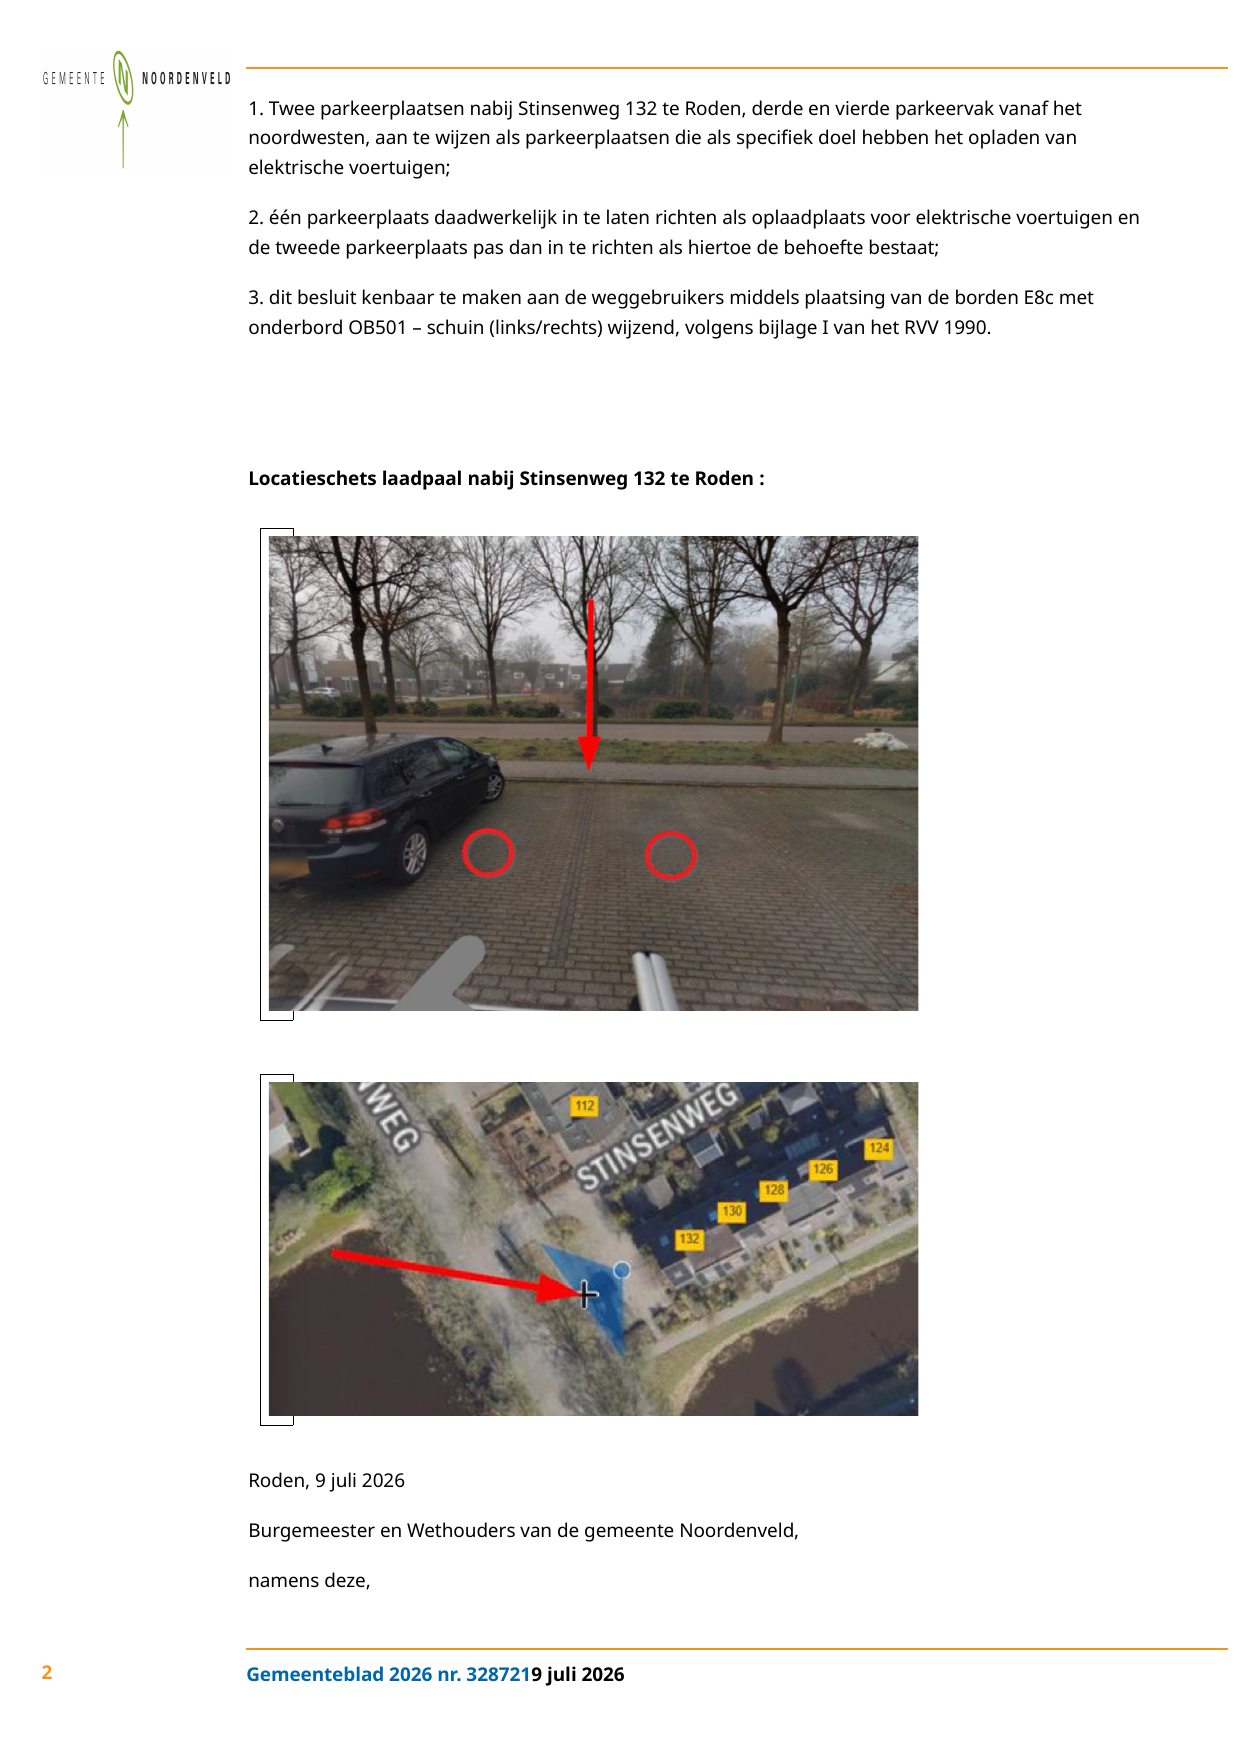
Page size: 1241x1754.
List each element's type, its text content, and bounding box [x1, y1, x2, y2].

text 3. dit besluit kenbaar te maken aan de weggebruikers middels plaatsing van de borden E8c met onderbord OB501 – schuin (links/rechts) wijzend, volgens bijlage I van het RVV 1990. [248, 284, 1152, 340]
picture [268, 536, 919, 1011]
text 1. Twee parkeerplaatsen nabij Stinsenweg 132 te Roden, derde en vierde parkeervak vanaf het noordwesten, aan te wijzen als parkeerplaatsen die als specifiek doel hebben het opladen van elektrische voertuigen; [248, 95, 1152, 180]
text namens deze, [248, 1568, 1152, 1593]
text 2. één parkeerplaats daadwerkelijk in te laten richten als oplaadplaats voor elektrische voertuigen en de tweede parkeerplaats pas dan in te richten als hiertoe de behoefte bestaat; [248, 204, 1152, 260]
picture [41, 47, 231, 172]
picture [268, 1082, 919, 1416]
text Roden, 9 juli 2026 [248, 1467, 1152, 1492]
text Locatieschets laadpaal nabij Stinsenweg 132 te Roden : [248, 465, 1152, 491]
text Burgemeester en Wethouders van de gemeente Noordenveld, [248, 1517, 1152, 1543]
